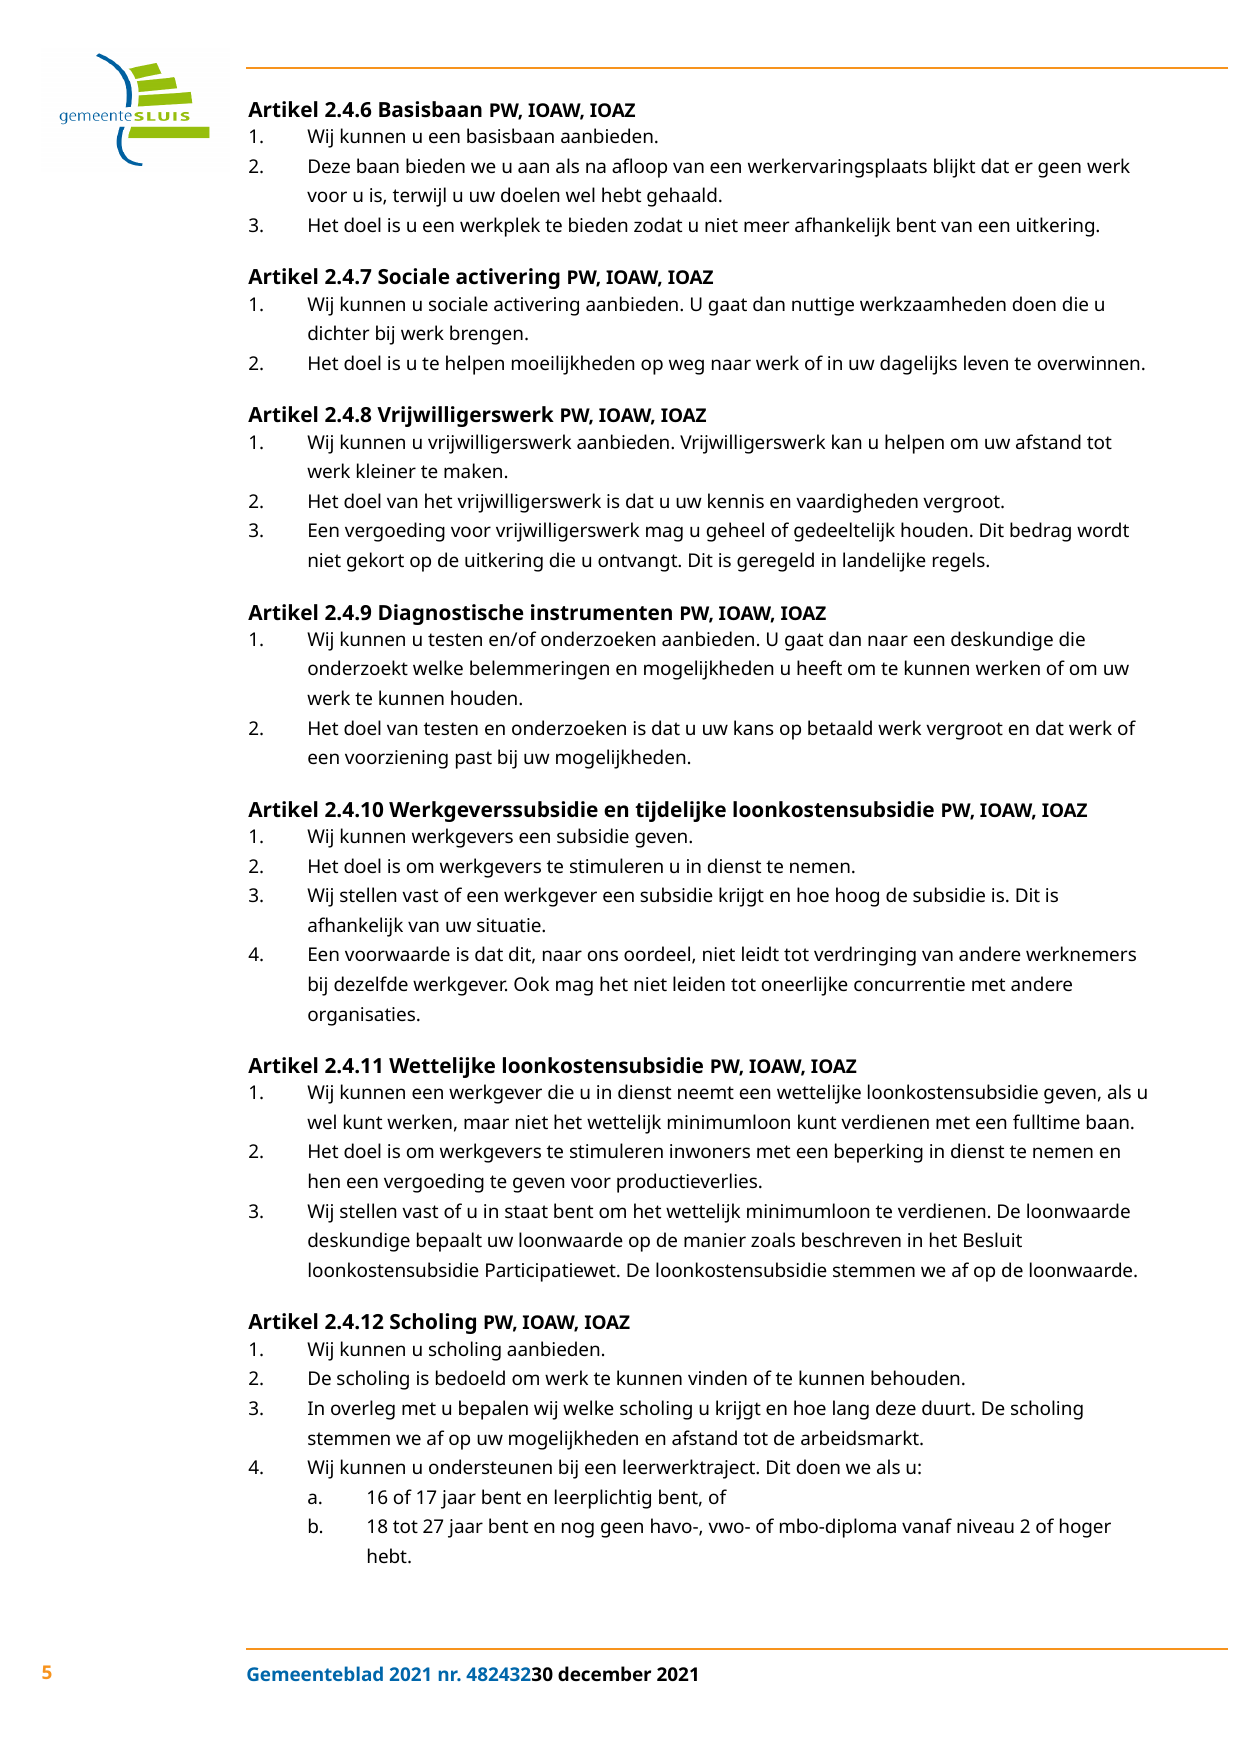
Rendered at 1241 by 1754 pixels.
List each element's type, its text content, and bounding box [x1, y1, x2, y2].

list De scholing is bedoeld om werk te kunnen vinden of te kunnen behouden. [248, 1366, 1152, 1391]
list In overleg met u bepalen wij welke scholing u krijgt en hoe lang deze duurt. De scholing stemmen we af op uw mogelijkheden en afstand tot de arbeidsmarkt. [248, 1395, 1152, 1450]
list Wij kunnen u vrijwilligerswerk aanbieden. Vrijwilligerswerk kan u helpen om uw afstand tot werk kleiner te maken. [248, 429, 1152, 484]
list 18 tot 27 jaar bent en nog geen havo-, vwo- of mbo-diploma vanaf niveau 2 of hoger hebt. [307, 1513, 1152, 1569]
list Het doel is u te helpen moeilijkheden op weg naar werk of in uw dagelijks leven te overwinnen. [248, 350, 1152, 376]
list Deze baan bieden we u aan als na afloop van een werkervaringsplaats blijkt dat er geen werk voor u is, terwijl u uw doelen wel hebt gehaald. [248, 153, 1152, 208]
picture [41, 47, 231, 172]
text Artikel 2.4.8 Vrijwilligerswerk PW, IOAW, IOAZ [248, 400, 1152, 429]
list Wij kunnen u scholing aanbieden. [248, 1336, 1152, 1362]
list Het doel is om werkgevers te stimuleren u in dienst te nemen. [248, 853, 1152, 878]
list Wij kunnen een werkgever die u in dienst neemt een wettelijke loonkostensubsidie geven, als u wel kunt werken, maar niet het wettelijk minimumloon kunt verdienen met een fulltime baan. [248, 1079, 1152, 1135]
list Wij kunnen u sociale activering aanbieden. U gaat dan nuttige werkzaamheden doen die u dichter bij werk brengen. [248, 291, 1152, 346]
list Het doel van testen en onderzoeken is dat u uw kans op betaald werk vergroot en dat werk of een voorziening past bij uw mogelijkheden. [248, 715, 1152, 770]
list Een vergoeding voor vrijwilligerswerk mag u geheel of gedeeltelijk houden. Dit bedrag wordt niet gekort op de uitkering die u ontvangt. Dit is geregeld in landelijke regels. [248, 518, 1152, 573]
text Artikel 2.4.7 Sociale activering PW, IOAW, IOAZ [248, 262, 1152, 291]
list Wij kunnen werkgevers een subsidie geven. [248, 823, 1152, 849]
text Artikel 2.4.10 Werkgeverssubsidie en tijdelijke loonkostensubsidie PW, IOAW, IOAZ [248, 795, 1152, 823]
list 16 of 17 jaar bent en leerplichtig bent, of [307, 1484, 1152, 1509]
list Wij stellen vast of een werkgever een subsidie krijgt en hoe hoog de subsidie is. Dit is afhankelijk van uw situatie. [248, 882, 1152, 938]
list Het doel van het vrijwilligerswerk is dat u uw kennis en vaardigheden vergroot. [248, 488, 1152, 514]
list Het doel is om werkgevers te stimuleren inwoners met een beperking in dienst te nemen en hen een vergoeding te geven voor productieverlies. [248, 1139, 1152, 1194]
text Artikel 2.4.9 Diagnostische instrumenten PW, IOAW, IOAZ [248, 598, 1152, 626]
list Een voorwaarde is dat dit, naar ons oordeel, niet leidt tot verdringing van andere werknemers bij dezelfde werkgever. Ook mag het niet leiden tot oneerlijke concurrentie met andere organisaties. [248, 942, 1152, 1026]
list Wij kunnen u testen en/of onderzoeken aanbieden. U gaat dan naar een deskundige die onderzoekt welke belemmeringen en mogelijkheden u heeft om te kunnen werken of om uw werk te kunnen houden. [248, 626, 1152, 711]
text Artikel 2.4.12 Scholing PW, IOAW, IOAZ [248, 1307, 1152, 1336]
text Artikel 2.4.6 Basisbaan PW, IOAW, IOAZ [248, 95, 1152, 123]
list Wij stellen vast of u in staat bent om het wettelijk minimumloon te verdienen. De loonwaarde deskundige bepaalt uw loonwaarde op de manier zoals beschreven in het Besluit loonkostensubsidie Participatiewet. De loonkostensubsidie stemmen we af op de loonwaarde. [248, 1198, 1152, 1283]
list Wij kunnen u ondersteunen bij een leerwerktraject. Dit doen we als u: [248, 1454, 1152, 1480]
list Wij kunnen u een basisbaan aanbieden. [248, 123, 1152, 149]
list Het doel is u een werkplek te bieden zodat u niet meer afhankelijk bent van een uitkering. [248, 212, 1152, 238]
text Artikel 2.4.11 Wettelijke loonkostensubsidie PW, IOAW, IOAZ [248, 1051, 1152, 1079]
